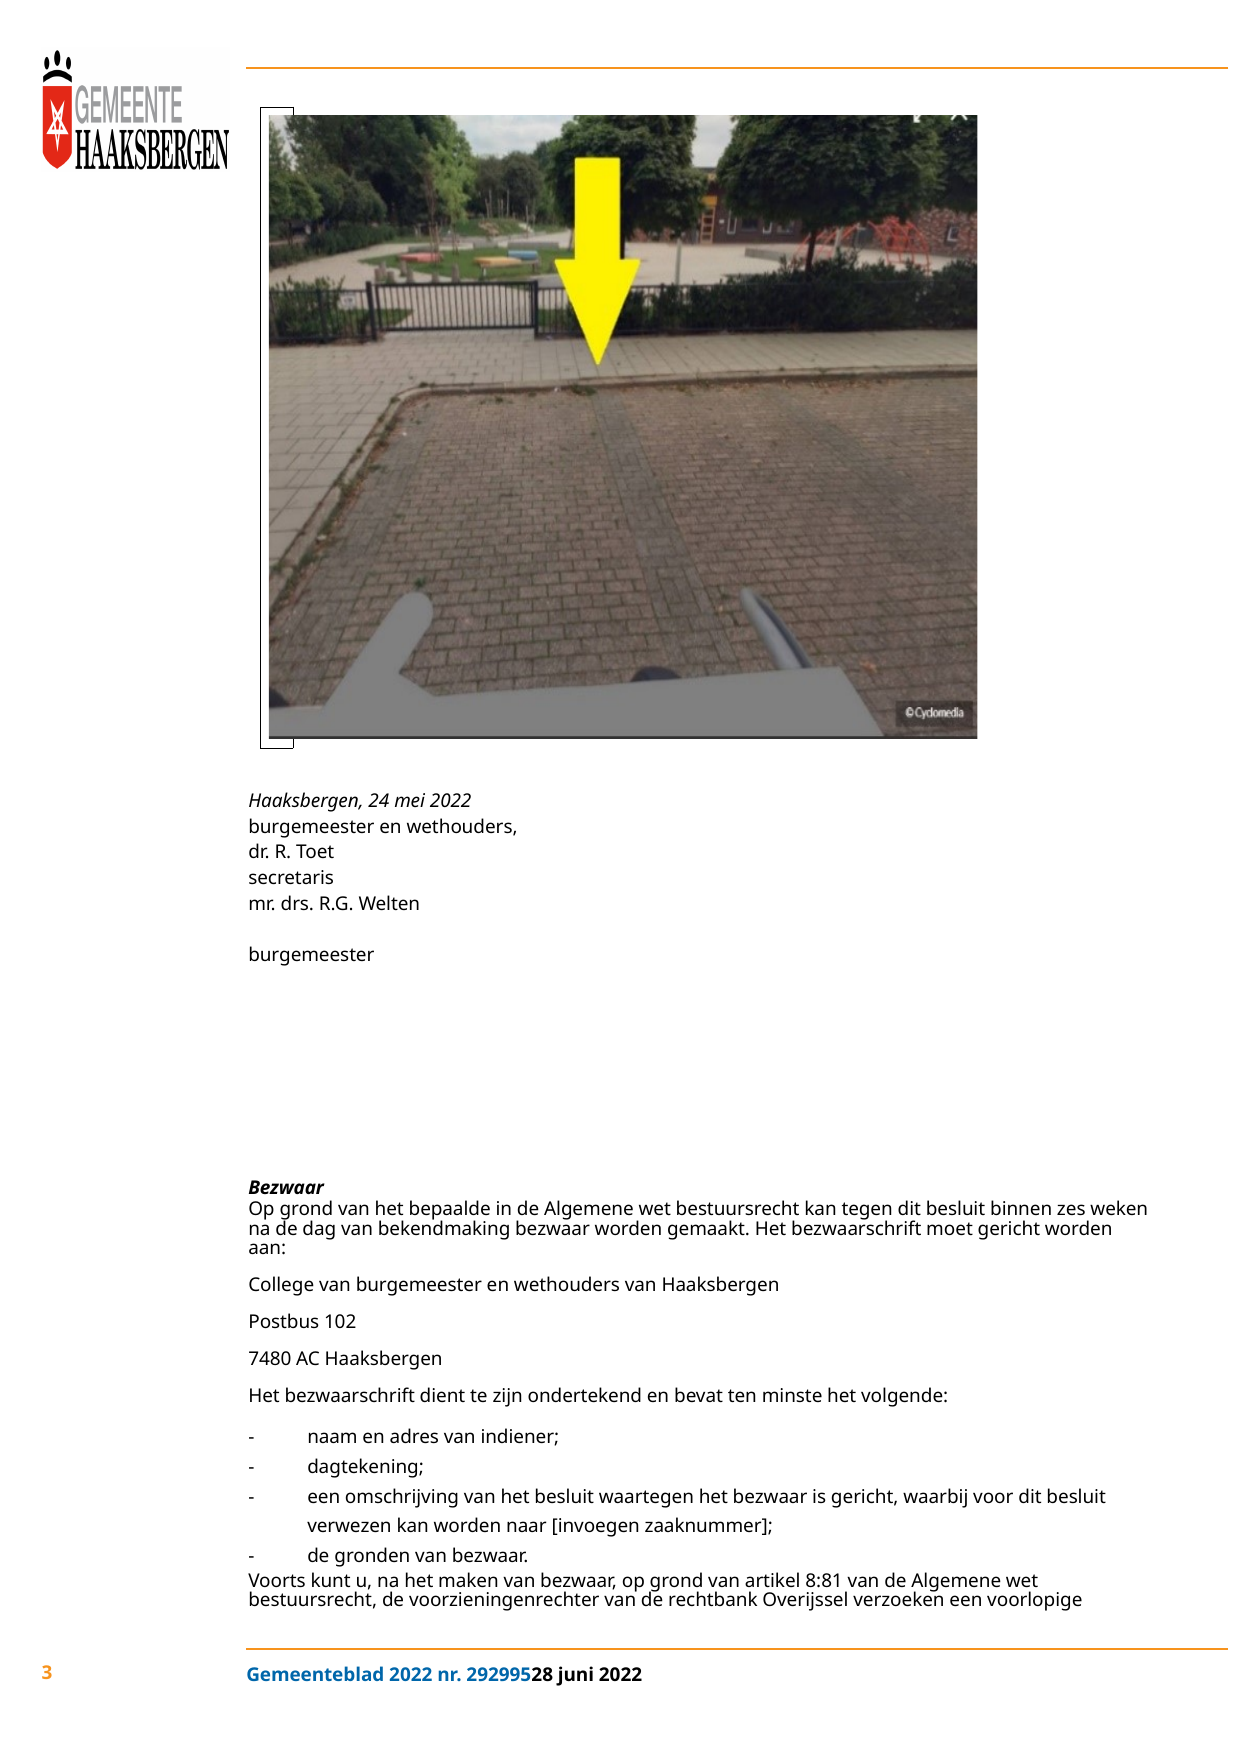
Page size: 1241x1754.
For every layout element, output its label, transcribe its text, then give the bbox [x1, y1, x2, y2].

text secretaris [248, 864, 1152, 890]
text 7480 AC Haaksbergen [248, 1350, 1152, 1369]
text mr. drs. R.G. Welten [248, 890, 1152, 916]
text burgemeester [248, 942, 1152, 967]
text Voorts kunt u, na het maken van bezwaar, op grond van artikel 8:81 van de Algemene wet bestuursrecht, de voorzieningenrechter van de rechtbank Overijssel verzoeken een voorlopige [248, 1572, 1152, 1610]
text Haaksbergen, 24 mei 2022 [248, 787, 1152, 813]
text Bezwaar [248, 1174, 1152, 1200]
picture [41, 47, 231, 172]
text Het bezwaarschrift dient te zijn ondertekend en bevat ten minste het volgende: [248, 1387, 1152, 1406]
list dagtekening; [248, 1453, 1152, 1479]
text Op grond van het bepaalde in de Algemene wet bestuursrecht kan tegen dit besluit binnen zes weken na de dag van bekendmaking bezwaar worden gemaakt. Het bezwaarschrift moet gericht worden aan: [248, 1200, 1152, 1258]
text burgemeester en wethouders, [248, 813, 1152, 839]
text College van burgemeester en wethouders van Haaksbergen [248, 1276, 1152, 1295]
text Postbus 102 [248, 1313, 1152, 1332]
list een omschrijving van het besluit waartegen het bezwaar is gericht, waarbij voor dit besluit verwezen kan worden naar [invoegen zaaknummer]; [248, 1483, 1152, 1538]
text dr. R. Toet [248, 839, 1152, 864]
list de gronden van bezwaar. [248, 1542, 1152, 1568]
list naam en adres van indiener; [248, 1424, 1152, 1449]
picture [268, 115, 978, 739]
